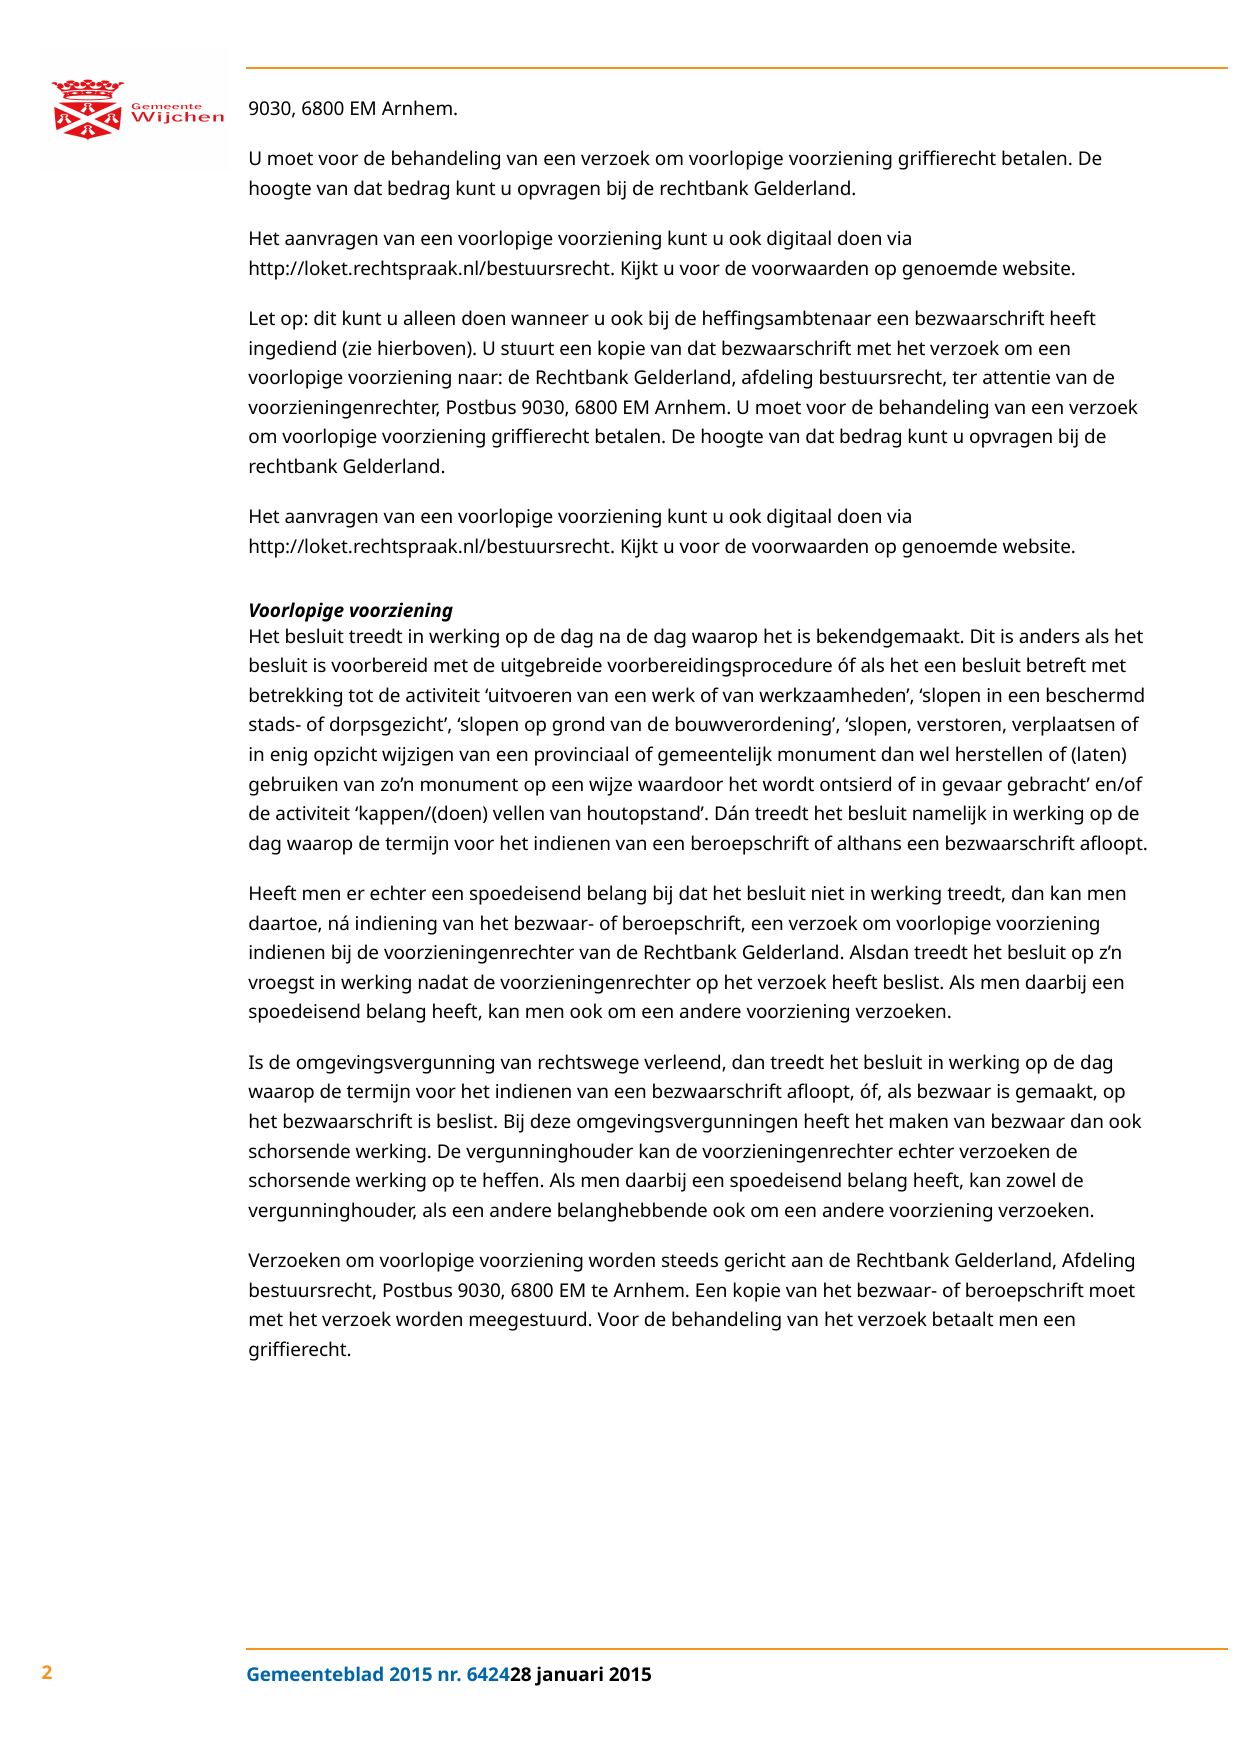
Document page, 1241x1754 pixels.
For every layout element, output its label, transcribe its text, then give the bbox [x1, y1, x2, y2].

text Voorlopige voorziening [248, 597, 1152, 623]
text U moet voor de behandeling van een verzoek om voorlopige voorziening griffierecht betalen. De hoogte van dat bedrag kunt u opvragen bij de rechtbank Gelderland. [248, 145, 1152, 201]
text 9030, 6800 EM Arnhem. [248, 95, 1152, 121]
text Is de omgevingsvergunning van rechtswege verleend, dan treedt het besluit in werking op de dag waarop de termijn voor het indienen van een bezwaarschrift afloopt, óf, als bezwaar is gemaakt, op het bezwaarschrift is beslist. Bij deze omgevingsvergunningen heeft het maken van bezwaar dan ook schorsende werking. De vergunninghouder kan de voorzieningenrechter echter verzoeken de schorsende werking op te heffen. Als men daarbij een spoedeisend belang heeft, kan zowel de vergunninghouder, als een andere belanghebbende ook om een andere voorziening verzoeken. [248, 1049, 1152, 1223]
text Verzoeken om voorlopige voorziening worden steeds gericht aan de Rechtbank Gelderland, Afdeling bestuursrecht, Postbus 9030, 6800 EM te Arnhem. Een kopie van het bezwaar- of beroepschrift moet met het verzoek worden meegestuurd. Voor de behandeling van het verzoek betaalt men een griffierecht. [248, 1247, 1152, 1362]
text Heeft men er echter een spoedeisend belang bij dat het besluit niet in werking treedt, dan kan men daartoe, ná indiening van het bezwaar- of beroepschrift, een verzoek om voorlopige voorziening indienen bij de voorzieningenrechter van de Rechtbank Gelderland. Alsdan treedt het besluit op z’n vroegst in werking nadat de voorzieningenrechter op het verzoek heeft beslist. Als men daarbij een spoedeisend belang heeft, kan men ook om een andere voorziening verzoeken. [248, 880, 1152, 1024]
picture [41, 47, 231, 172]
text Het aanvragen van een voorlopige voorziening kunt u ook digitaal doen via http://loket.rechtspraak.nl/bestuursrecht. Kijkt u voor de voorwaarden op genoemde website. [248, 225, 1152, 281]
text Let op: dit kunt u alleen doen wanneer u ook bij de heffingsambtenaar een bezwaarschrift heeft ingediend (zie hierboven). U stuurt een kopie van dat bezwaarschrift met het verzoek om een voorlopige voorziening naar: de Rechtbank Gelderland, afdeling bestuursrecht, ter attentie van de voorzieningenrechter, Postbus 9030, 6800 EM Arnhem. U moet voor de behandeling van een verzoek om voorlopige voorziening griffierecht betalen. De hoogte van dat bedrag kunt u opvragen bij de rechtbank Gelderland. [248, 305, 1152, 479]
text Het besluit treedt in werking op de dag na de dag waarop het is bekendgemaakt. Dit is anders als het besluit is voorbereid met de uitgebreide voorbereidingsprocedure óf als het een besluit betreft met betrekking tot de activiteit ‘uitvoeren van een werk of van werkzaamheden’, ‘slopen in een beschermd stads- of dorpsgezicht’, ‘slopen op grond van de bouwverordening’, ‘slopen, verstoren, verplaatsen of in enig opzicht wijzigen van een provinciaal of gemeentelijk monument dan wel herstellen of (laten) gebruiken van zo’n monument op een wijze waardoor het wordt ontsierd of in gevaar gebracht’ en/of de activiteit ‘kappen/(doen) vellen van houtopstand’. Dán treedt het besluit namelijk in werking op de dag waarop de termijn voor het indienen van een beroepschrift of althans een bezwaarschrift afloopt. [248, 623, 1152, 856]
text Het aanvragen van een voorlopige voorziening kunt u ook digitaal doen via http://loket.rechtspraak.nl/bestuursrecht. Kijkt u voor de voorwaarden op genoemde website. [248, 503, 1152, 559]
